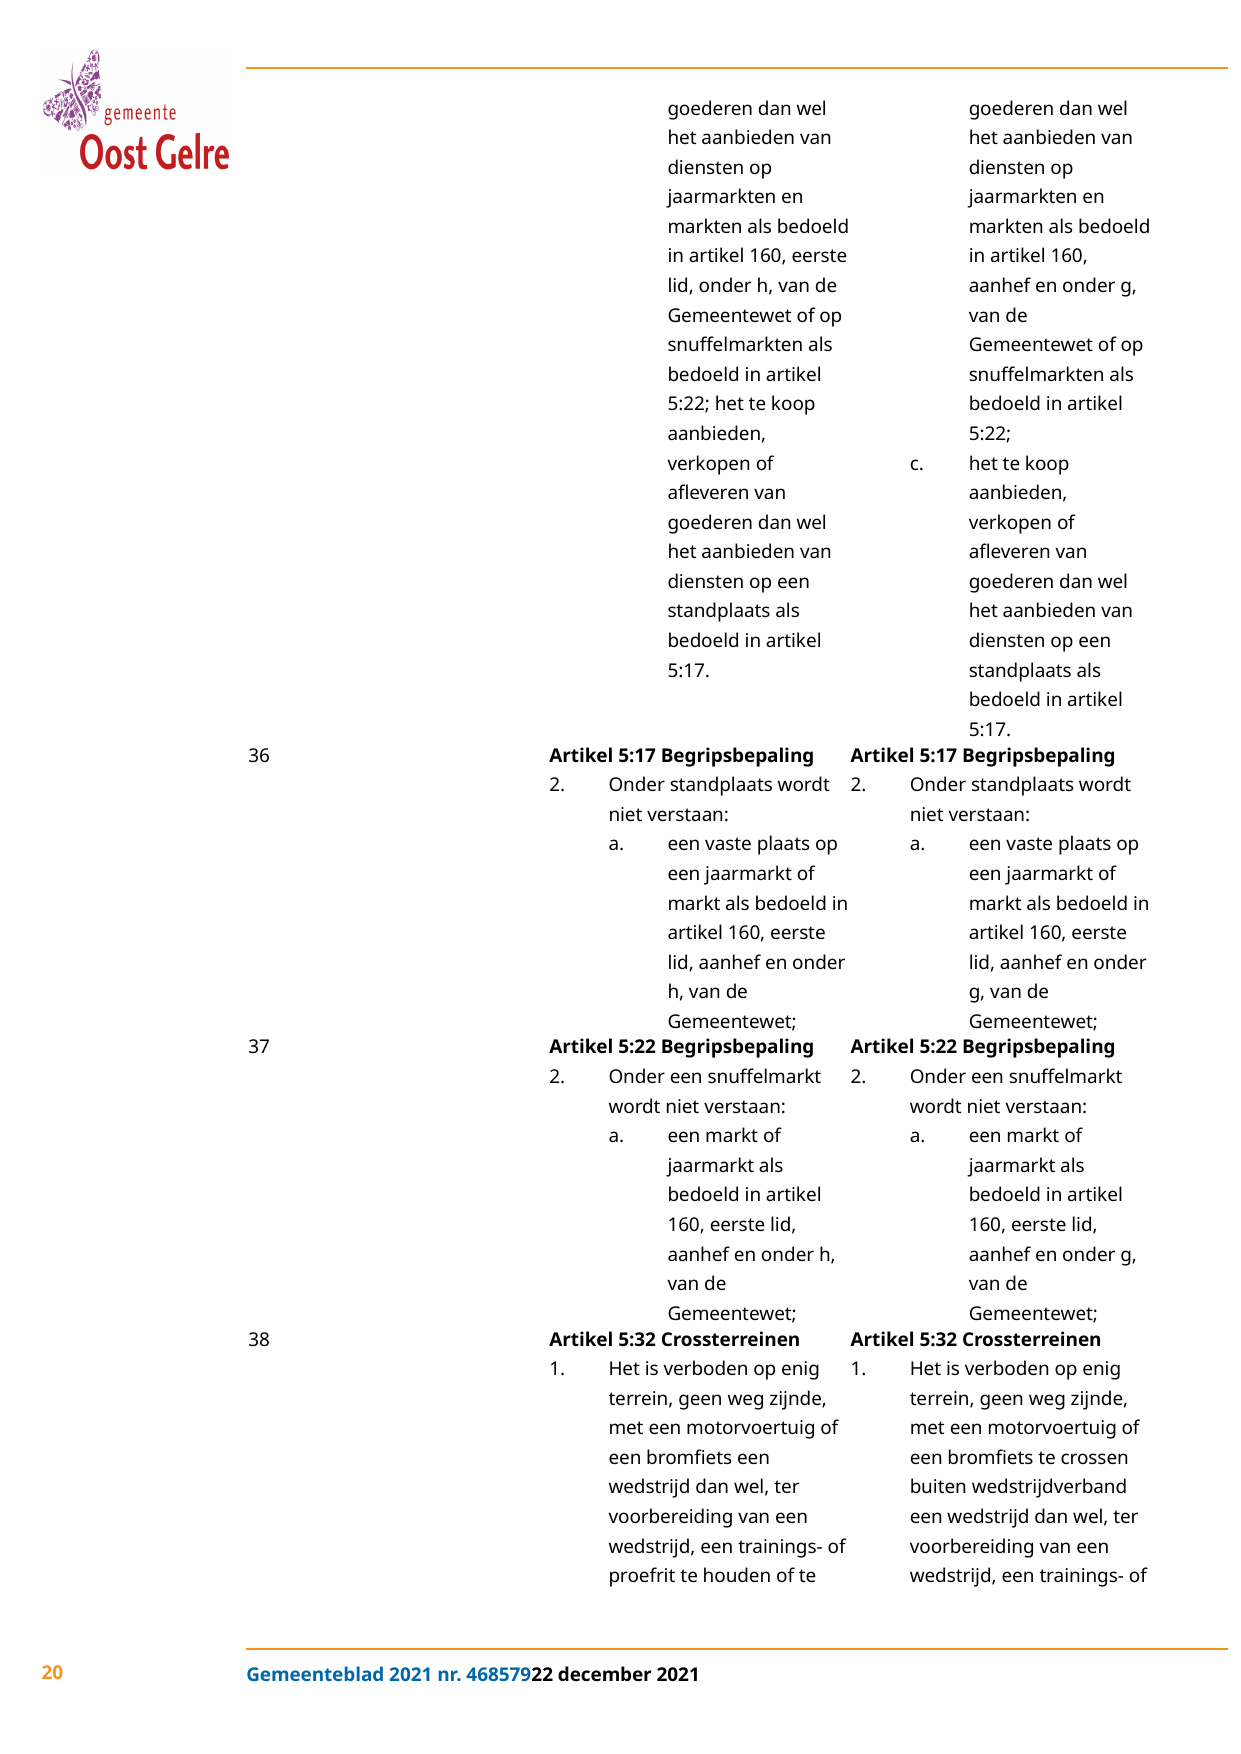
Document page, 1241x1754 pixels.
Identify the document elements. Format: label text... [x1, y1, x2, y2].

table_cell Artikel 5:22 Begripsbepaling Onder een snuffelmarkt wordt niet verstaan: een markt of jaarmarkt als bedoeld in artikel 160, eerste lid, aanhef en onder h, van de Gemeentewet; [549, 1034, 850, 1326]
table_cell 38 [248, 1326, 549, 1588]
table_cell Artikel 5:17 Begripsbepaling Onder standplaats wordt niet verstaan: een vaste plaats op een jaarmarkt of markt als bedoeld in artikel 160, eerste lid, aanhef en onder g, van de Gemeentewet; [850, 742, 1152, 1034]
picture [41, 47, 231, 172]
table_cell Artikel 5:17 Begripsbepaling Onder standplaats wordt niet verstaan: een vaste plaats op een jaarmarkt of markt als bedoeld in artikel 160, eerste lid, aanhef en onder h, van de Gemeentewet; [549, 742, 850, 1034]
table_cell [248, 95, 549, 742]
table_cell Artikel 5:22 Begripsbepaling Onder een snuffelmarkt wordt niet verstaan: een markt of jaarmarkt als bedoeld in artikel 160, eerste lid, aanhef en onder g, van de Gemeentewet; [850, 1034, 1152, 1326]
table_cell 36 [248, 742, 549, 1034]
table_cell 37 [248, 1034, 549, 1326]
table_cell Artikel 5:32 Crossterreinen Het is verboden op enig terrein, geen weg zijnde, met een motorvoertuig of een bromfiets te crossen buiten wedstrijdverband een wedstrijd dan wel, ter voorbereiding van een wedstrijd, een trainings- of [850, 1326, 1152, 1588]
table_cell goederen dan wel het aanbieden van diensten op jaarmarkten en markten als bedoeld in artikel 160, eerste lid, onder h, van de Gemeentewet of op snuffelmarkten als bedoeld in artikel 5:22; het te koop aanbieden, verkopen of afleveren van goederen dan wel het aanbieden van diensten op een standplaats als bedoeld in artikel 5:17. [549, 95, 850, 742]
table_cell Artikel 5:32 Crossterreinen Het is verboden op enig terrein, geen weg zijnde, met een motorvoertuig of een bromfiets een wedstrijd dan wel, ter voorbereiding van een wedstrijd, een trainings- of proefrit te houden of te [549, 1326, 850, 1588]
table_cell goederen dan wel het aanbieden van diensten op jaarmarkten en markten als bedoeld in artikel 160, aanhef en onder g, van de Gemeentewet of op snuffelmarkten als bedoeld in artikel 5:22; het te koop aanbieden, verkopen of afleveren van goederen dan wel het aanbieden van diensten op een standplaats als bedoeld in artikel 5:17. [850, 95, 1152, 742]
